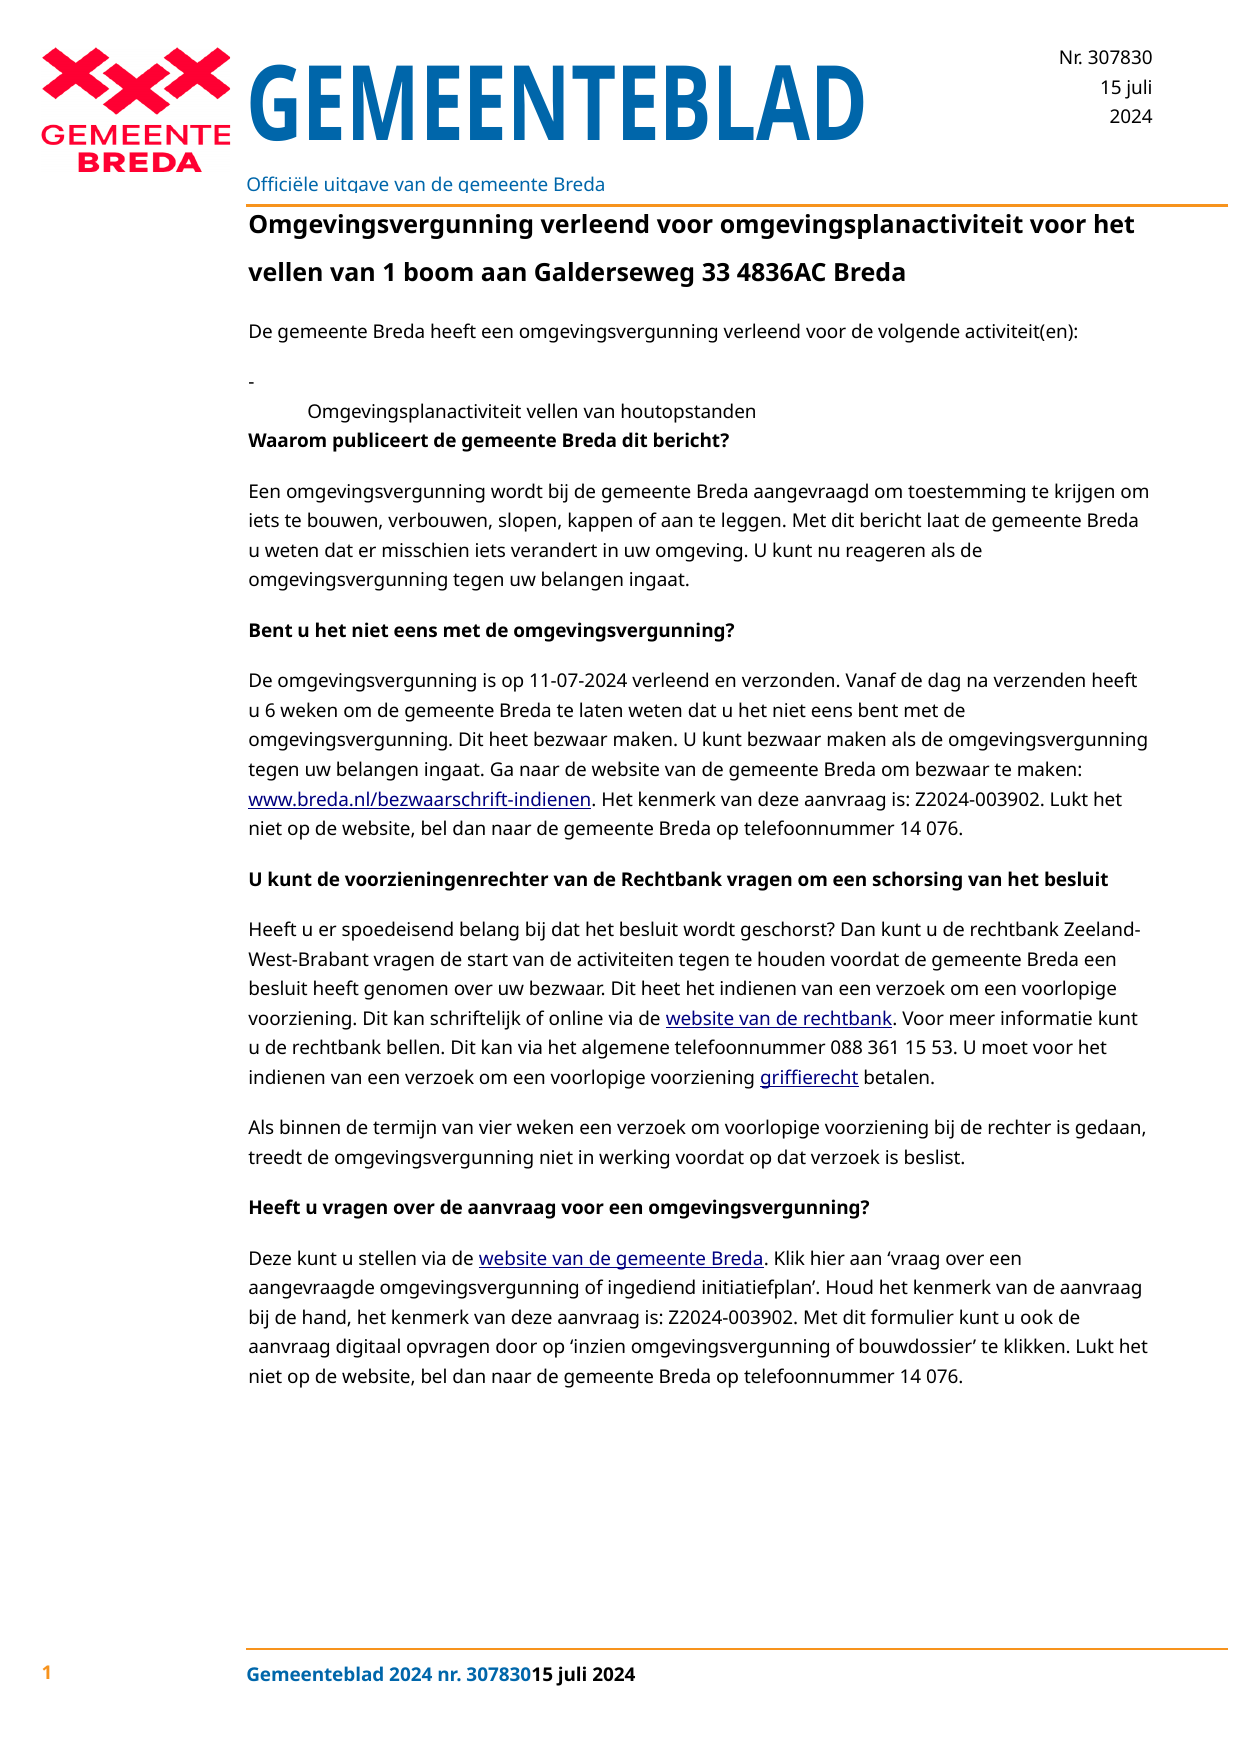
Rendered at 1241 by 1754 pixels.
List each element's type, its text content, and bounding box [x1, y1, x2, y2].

text Omgevingsvergunning verleend voor omgevingsplanactiviteit voor het vellen van 1 boom aan Galderseweg 33 4836AC Breda [248, 207, 1152, 288]
text Heeft u vragen over de aanvraag voor een omgevingsvergunning? [248, 1194, 1152, 1220]
picture [41, 47, 231, 172]
text U kunt de voorzieningenrechter van de Rechtbank vragen om een schorsing van het besluit [248, 866, 1152, 892]
text Als binnen de termijn van vier weken een verzoek om voorlopige voorziening bij de rechter is gedaan, treedt de omgevingsvergunning niet in werking voordat op dat verzoek is beslist. [248, 1114, 1152, 1170]
text Bent u het niet eens met de omgevingsvergunning? [248, 617, 1152, 643]
text Een omgevingsvergunning wordt bij de gemeente Breda aangevraagd om toestemming te krijgen om iets te bouwen, verbouwen, slopen, kappen of aan te leggen. Met dit bericht laat de gemeente Breda u weten dat er misschien iets verandert in uw omgeving. U kunt nu reageren als de omgevingsvergunning tegen uw belangen ingaat. [248, 478, 1152, 592]
text De omgevingsvergunning is op 11-07-2024 verleend en verzonden. Vanaf de dag na verzenden heeft u 6 weken om de gemeente Breda te laten weten dat u het niet eens bent met de omgevingsvergunning. Dit heet bezwaar maken. U kunt bezwaar maken als de omgevingsvergunning tegen uw belangen ingaat. Ga naar de website van de gemeente Breda om bezwaar te maken: www.breda.nl/bezwaarschrift-indienen. Het kenmerk van deze aanvraag is: Z2024-003902. Lukt het niet op de website, bel dan naar de gemeente Breda op telefoonnummer 14 076. [248, 667, 1152, 841]
text Deze kunt u stellen via de website van de gemeente Breda. Klik hier aan ‘vraag over een aangevraagde omgevingsvergunning of ingediend initiatiefplan’. Houd het kenmerk van de aanvraag bij de hand, het kenmerk van deze aanvraag is: Z2024-003902. Met dit formulier kunt u ook de aanvraag digitaal opvragen door op ‘inzien omgevingsvergunning of bouwdossier’ te klikken. Lukt het niet op de website, bel dan naar de gemeente Breda op telefoonnummer 14 076. [248, 1245, 1152, 1389]
text Heeft u er spoedeisend belang bij dat het besluit wordt geschorst? Dan kunt u de rechtbank Zeeland-West-Brabant vragen de start van de activiteiten tegen te houden voordat de gemeente Breda een besluit heeft genomen over uw bezwaar. Dit heet het indienen van een verzoek om een voorlopige voorziening. Dit kan schriftelijk of online via de website van de rechtbank. Voor meer informatie kunt u de rechtbank bellen. Dit kan via het algemene telefoonnummer 088 361 15 53. U moet voor het indienen van een verzoek om een voorlopige voorziening griffierecht betalen. [248, 916, 1152, 1090]
list Omgevingsplanactiviteit vellen van houtopstanden [248, 398, 1152, 424]
text Waarom publiceert de gemeente Breda dit bericht? [248, 427, 1152, 453]
text De gemeente Breda heeft een omgevingsvergunning verleend voor de volgende activiteit(en): [248, 318, 1152, 344]
